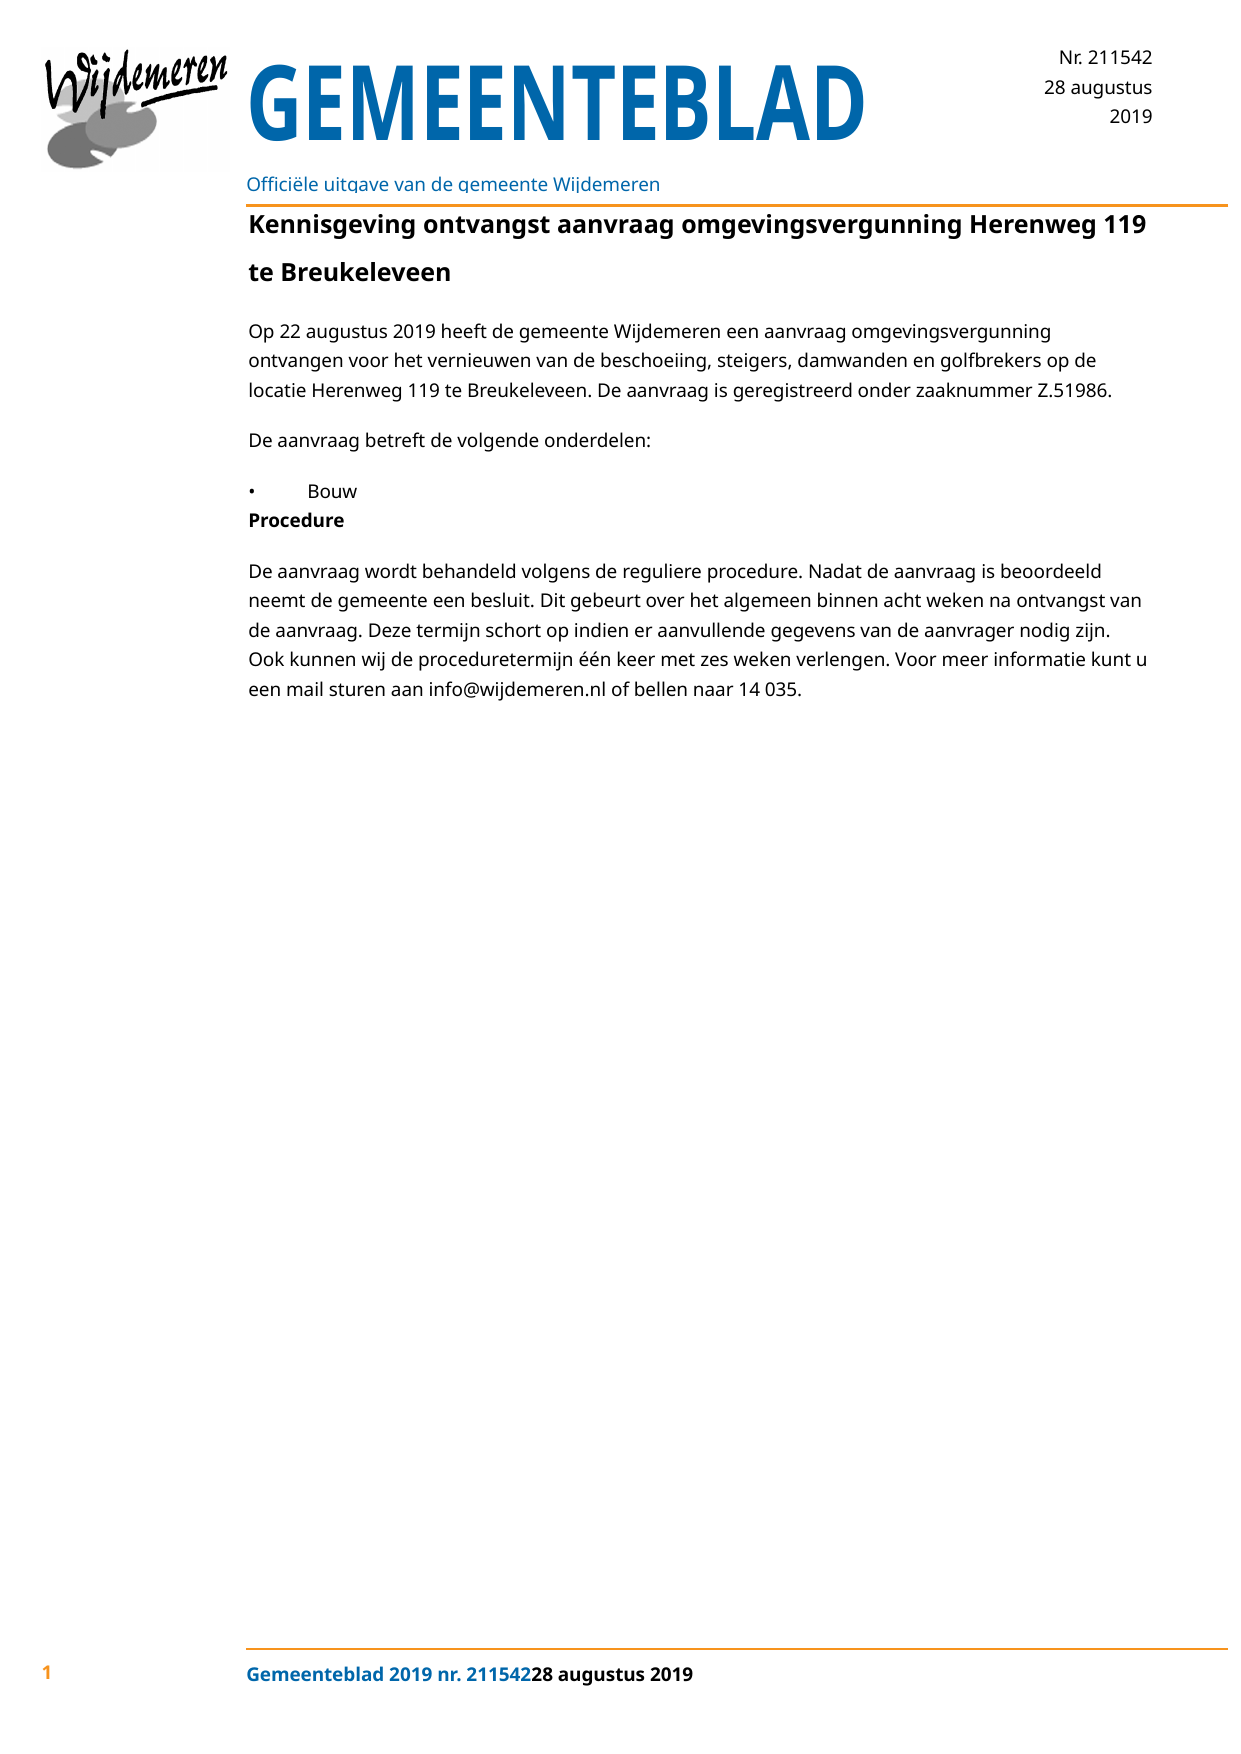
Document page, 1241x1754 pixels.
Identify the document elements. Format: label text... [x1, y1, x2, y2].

list Bouw [248, 478, 1152, 504]
text Kennisgeving ontvangst aanvraag omgevingsvergunning Herenweg 119 te Breukeleveen [248, 207, 1152, 288]
text Op 22 augustus 2019 heeft de gemeente Wijdemeren een aanvraag omgevingsvergunning ontvangen voor het vernieuwen van de beschoeiing, steigers, damwanden en golfbrekers op de locatie Herenweg 119 te Breukeleveen. De aanvraag is geregistreerd onder zaaknummer Z.51986. [248, 318, 1152, 403]
text Procedure [248, 507, 1152, 533]
text De aanvraag wordt behandeld volgens de reguliere procedure. Nadat de aanvraag is beoordeeld neemt de gemeente een besluit. Dit gebeurt over het algemeen binnen acht weken na ontvangst van de aanvraag. Deze termijn schort op indien er aanvullende gegevens van de aanvrager nodig zijn. Ook kunnen wij de proceduretermijn één keer met zes weken verlengen. Voor meer informatie kunt u een mail sturen aan info@wijdemeren.nl of bellen naar 14 035. [248, 558, 1152, 702]
text De aanvraag betreft de volgende onderdelen: [248, 427, 1152, 453]
picture [41, 47, 231, 172]
